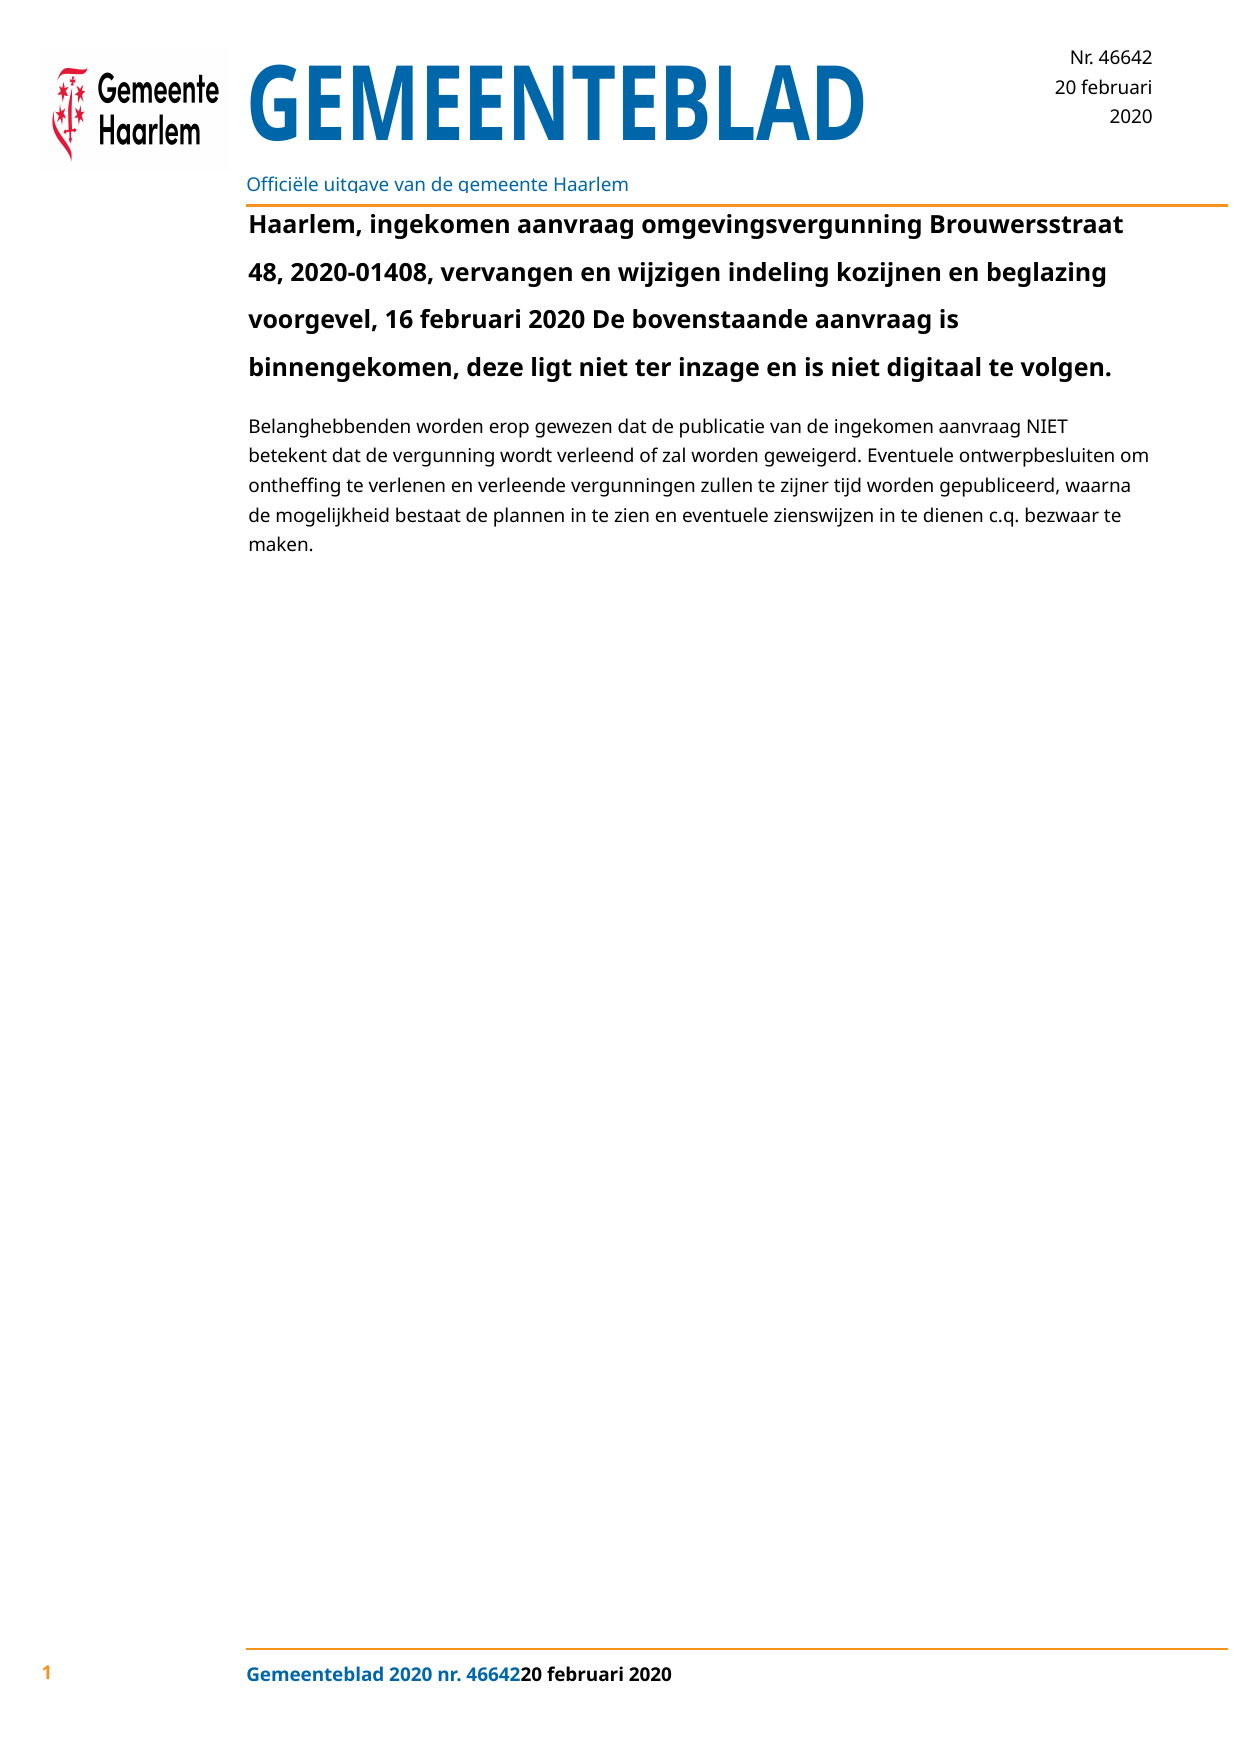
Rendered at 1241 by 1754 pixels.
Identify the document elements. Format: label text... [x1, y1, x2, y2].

picture [41, 47, 231, 172]
text Belanghebbenden worden erop gewezen dat de publicatie van de ingekomen aanvraag NIET betekent dat de vergunning wordt verleend of zal worden geweigerd. Eventuele ontwerpbesluiten om ontheffing te verlenen en verleende vergunningen zullen te zijner tijd worden gepubliceerd, waarna de mogelijkheid bestaat de plannen in te zien en eventuele zienswijzen in te dienen c.q. bezwaar te maken. [248, 413, 1152, 557]
text Haarlem, ingekomen aanvraag omgevingsvergunning Brouwersstraat 48, 2020-01408, vervangen en wijzigen indeling kozijnen en beglazing voorgevel, 16 februari 2020 De bovenstaande aanvraag is binnengekomen, deze ligt niet ter inzage en is niet digitaal te volgen. [248, 207, 1152, 384]
